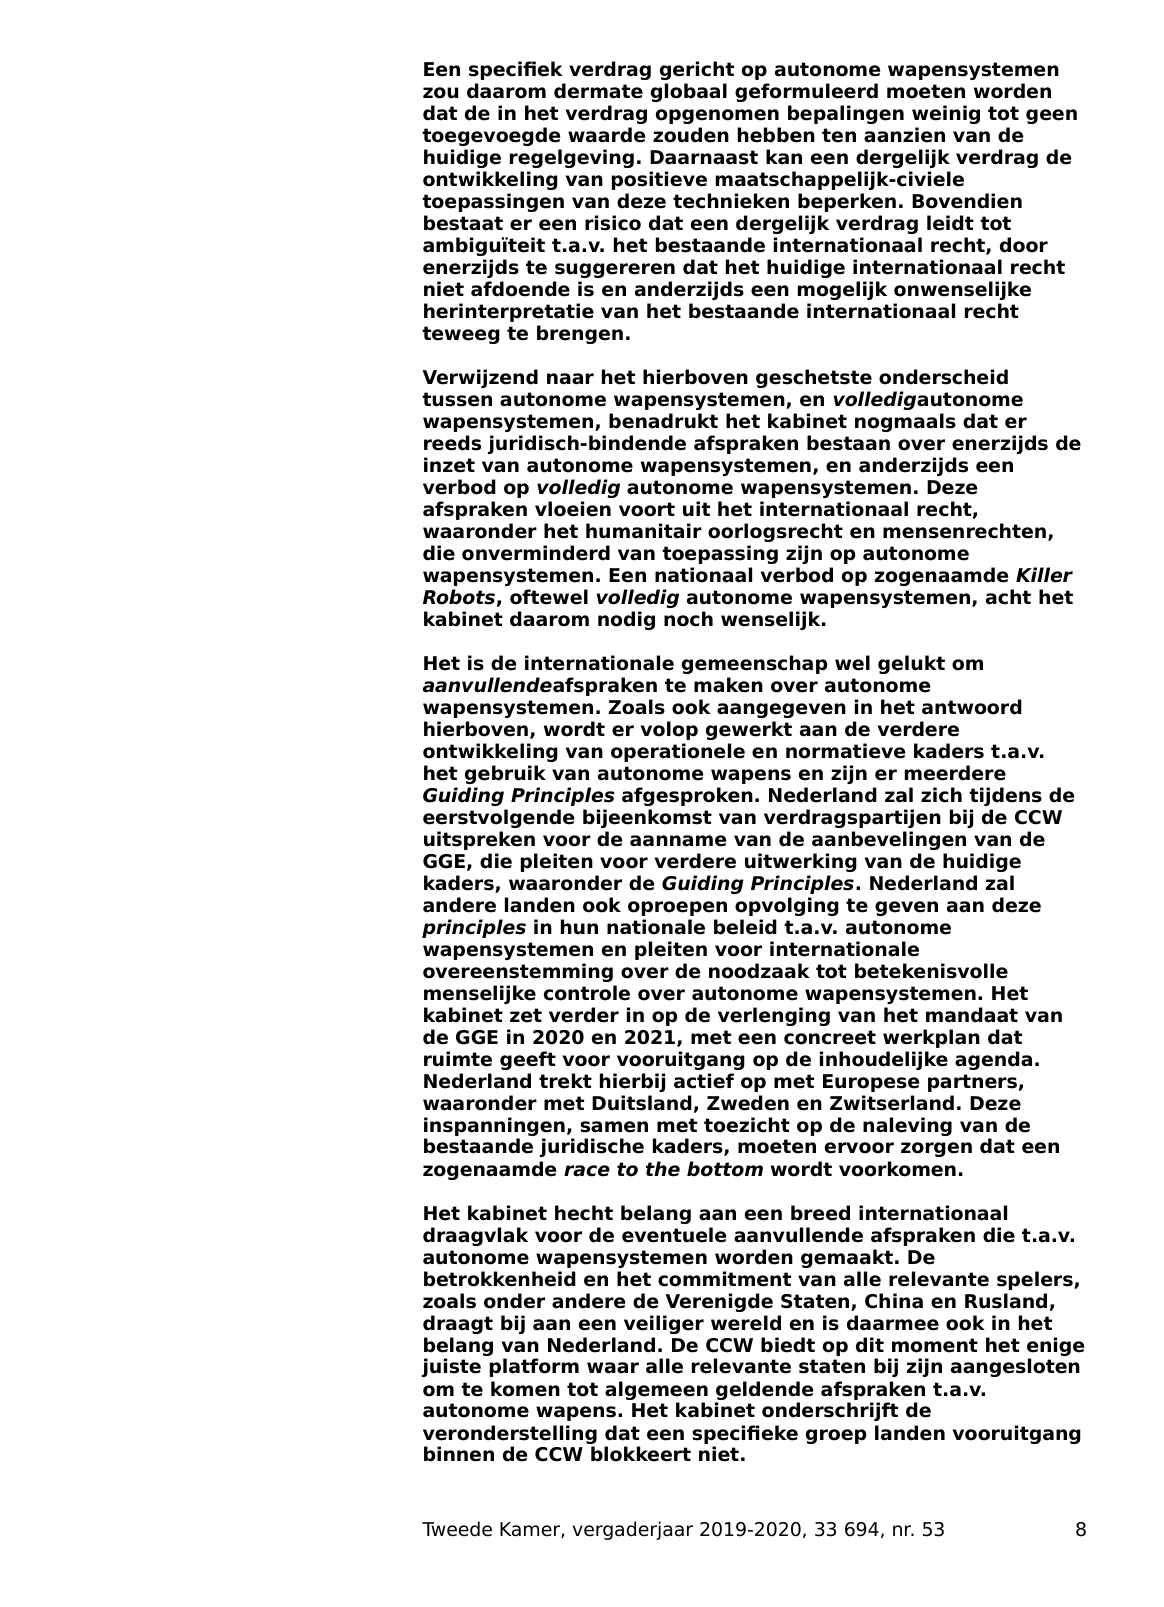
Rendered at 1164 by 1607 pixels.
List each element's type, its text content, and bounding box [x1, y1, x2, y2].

text Het is de internationale gemeenschap wel gelukt om aanvullendeafspraken te maken over autonome wapensystemen. Zoals ook aangegeven in het antwoord hierboven, wordt er volop gewerkt aan de verdere ontwikkeling van operationele en normatieve kaders t.a.v. het gebruik van autonome wapens en zijn er meerdere Guiding Principles afgesproken. Nederland zal zich tijdens de eerstvolgende bijeenkomst van verdragspartijen bij de CCW uitspreken voor de aanname van de aanbevelingen van de GGE, die pleiten voor verdere uitwerking van de huidige kaders, waaronder de Guiding Principles. Nederland zal andere landen ook oproepen opvolging te geven aan deze principles in hun nationale beleid t.a.v. autonome wapensystemen en pleiten voor internationale overeenstemming over de noodzaak tot betekenisvolle menselijke controle over autonome wapensystemen. Het kabinet zet verder in op de verlenging van het mandaat van de GGE in 2020 en 2021, met een concreet werkplan dat ruimte geeft voor vooruitgang op de inhoudelijke agenda. Nederland trekt hierbij actief op met Europese partners, waaronder met Duitsland, Zweden en Zwitserland. Deze inspanningen, samen met toezicht op de naleving van de bestaande juridische kaders, moeten ervoor zorgen dat een zogenaamde race to the bottom wordt voorkomen. [422, 653, 1087, 1180]
text Het kabinet hecht belang aan een breed internationaal draagvlak voor de eventuele aanvullende afspraken die t.a.v. autonome wapensystemen worden gemaakt. De betrokkenheid en het commitment van alle relevante spelers, zoals onder andere de Verenigde Staten, China en Rusland, draagt bij aan een veiliger wereld en is daarmee ook in het belang van Nederland. De CCW biedt op dit moment het enige juiste platform waar alle relevante staten bij zijn aangesloten om te komen tot algemeen geldende afspraken t.a.v. autonome wapens. Het kabinet onderschrijft de veronderstelling dat een specifieke groep landen vooruitgang binnen de CCW blokkeert niet. [422, 1203, 1087, 1466]
text Verwijzend naar het hierboven geschetste onderscheid tussen autonome wapensystemen, en volledigautonome wapensystemen, benadrukt het kabinet nogmaals dat er reeds juridisch-bindende afspraken bestaan over enerzijds de inzet van autonome wapensystemen, en anderzijds een verbod op volledig autonome wapensystemen. Deze afspraken vloeien voort uit het internationaal recht, waaronder het humanitair oorlogsrecht en mensenrechten, die onverminderd van toepassing zijn op autonome wapensystemen. Een nationaal verbod op zogenaamde Killer Robots, oftewel volledig autonome wapensystemen, acht het kabinet daarom nodig noch wenselijk. [422, 367, 1087, 631]
text Een specifiek verdrag gericht op autonome wapensystemen zou daarom dermate globaal geformuleerd moeten worden dat de in het verdrag opgenomen bepalingen weinig tot geen toegevoegde waarde zouden hebben ten aanzien van de huidige regelgeving. Daarnaast kan een dergelijk verdrag de ontwikkeling van positieve maatschappelijk-civiele toepassingen van deze technieken beperken. Bovendien bestaat er een risico dat een dergelijk verdrag leidt tot ambiguïteit t.a.v. het bestaande internationaal recht, door enerzijds te suggereren dat het huidige internationaal recht niet afdoende is en anderzijds een mogelijk onwenselijke herinterpretatie van het bestaande internationaal recht teweeg te brengen. [422, 59, 1087, 345]
